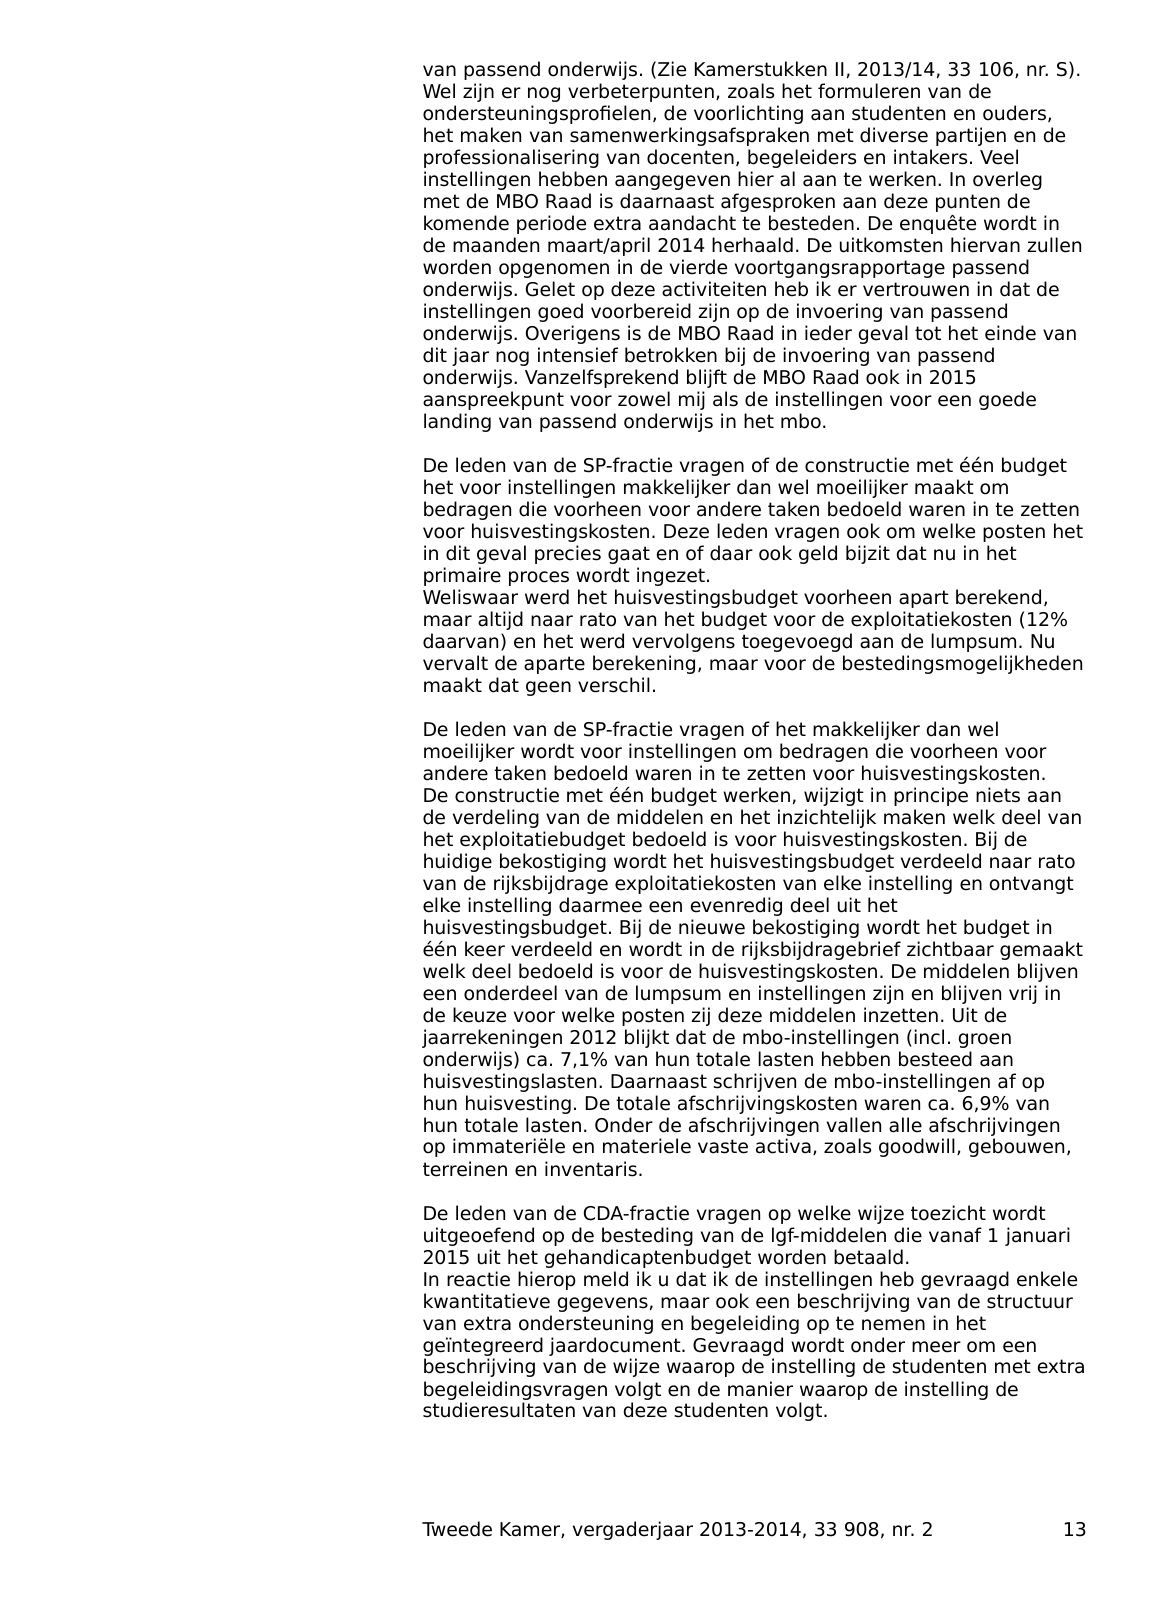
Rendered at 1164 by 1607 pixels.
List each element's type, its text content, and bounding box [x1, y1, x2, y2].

text De leden van de SP-fractie vragen of het makkelijker dan wel moeilijker wordt voor instellingen om bedragen die voorheen voor andere taken bedoeld waren in te zetten voor huisvestingskosten. [422, 719, 1087, 785]
text De constructie met één budget werken, wijzigt in principe niets aan de verdeling van de middelen en het inzichtelijk maken welk deel van het exploitatiebudget bedoeld is voor huisvestingskosten. Bij de huidige bekostiging wordt het huisvestingsbudget verdeeld naar rato van de rijksbijdrage exploitatiekosten van elke instelling en ontvangt elke instelling daarmee een evenredig deel uit het huisvestingsbudget. Bij de nieuwe bekostiging wordt het budget in één keer verdeeld en wordt in de rijksbijdragebrief zichtbaar gemaakt welk deel bedoeld is voor de huisvestingskosten. De middelen blijven een onderdeel van de lumpsum en instellingen zijn en blijven vrij in de keuze voor welke posten zij deze middelen inzetten. Uit de jaarrekeningen 2012 blijkt dat de mbo-instellingen (incl. groen onderwijs) ca. 7,1% van hun totale lasten hebben besteed aan huisvestingslasten. Daarnaast schrijven de mbo-instellingen af op hun huisvesting. De totale afschrijvingskosten waren ca. 6,9% van hun totale lasten. Onder de afschrijvingen vallen alle afschrijvingen op immateriële en materiele vaste activa, zoals goodwill, gebouwen, terreinen en inventaris. [422, 785, 1087, 1180]
text Weliswaar werd het huisvestingsbudget voorheen apart berekend, maar altijd naar rato van het budget voor de exploitatiekosten (12% daarvan) en het werd vervolgens toegevoegd aan de lumpsum. Nu vervalt de aparte berekening, maar voor de bestedingsmogelijkheden maakt dat geen verschil. [422, 587, 1087, 697]
text De leden van de SP-fractie vragen of de constructie met één budget het voor instellingen makkelijker dan wel moeilijker maakt om bedragen die voorheen voor andere taken bedoeld waren in te zetten voor huisvestingskosten. Deze leden vragen ook om welke posten het in dit geval precies gaat en of daar ook geld bijzit dat nu in het primaire proces wordt ingezet. [422, 455, 1087, 587]
text In reactie hierop meld ik u dat ik de instellingen heb gevraagd enkele kwantitatieve gegevens, maar ook een beschrijving van de structuur van extra ondersteuning en begeleiding op te nemen in het geïntegreerd jaardocument. Gevraagd wordt onder meer om een beschrijving van de wijze waarop de instelling de studenten met extra begeleidingsvragen volgt en de manier waarop de instelling de studieresultaten van deze studenten volgt. [422, 1268, 1087, 1422]
text De leden van de CDA-fractie vragen op welke wijze toezicht wordt uitgeoefend op de besteding van de lgf-middelen die vanaf 1 januari 2015 uit het gehandicaptenbudget worden betaald. [422, 1203, 1087, 1268]
text van passend onderwijs. (Zie Kamerstukken II, 2013/14, 33 106, nr. S). Wel zijn er nog verbeterpunten, zoals het formuleren van de ondersteuningsprofielen, de voorlichting aan studenten en ouders, het maken van samenwerkingsafspraken met diverse partijen en de professionalisering van docenten, begeleiders en intakers. Veel instellingen hebben aangegeven hier al aan te werken. In overleg met de MBO Raad is daarnaast afgesproken aan deze punten de komende periode extra aandacht te besteden. De enquête wordt in de maanden maart/april 2014 herhaald. De uitkomsten hiervan zullen worden opgenomen in de vierde voortgangsrapportage passend onderwijs. Gelet op deze activiteiten heb ik er vertrouwen in dat de instellingen goed voorbereid zijn op de invoering van passend onderwijs. Overigens is de MBO Raad in ieder geval tot het einde van dit jaar nog intensief betrokken bij de invoering van passend onderwijs. Vanzelfsprekend blijft de MBO Raad ook in 2015 aanspreekpunt voor zowel mij als de instellingen voor een goede landing van passend onderwijs in het mbo. [422, 59, 1087, 433]
